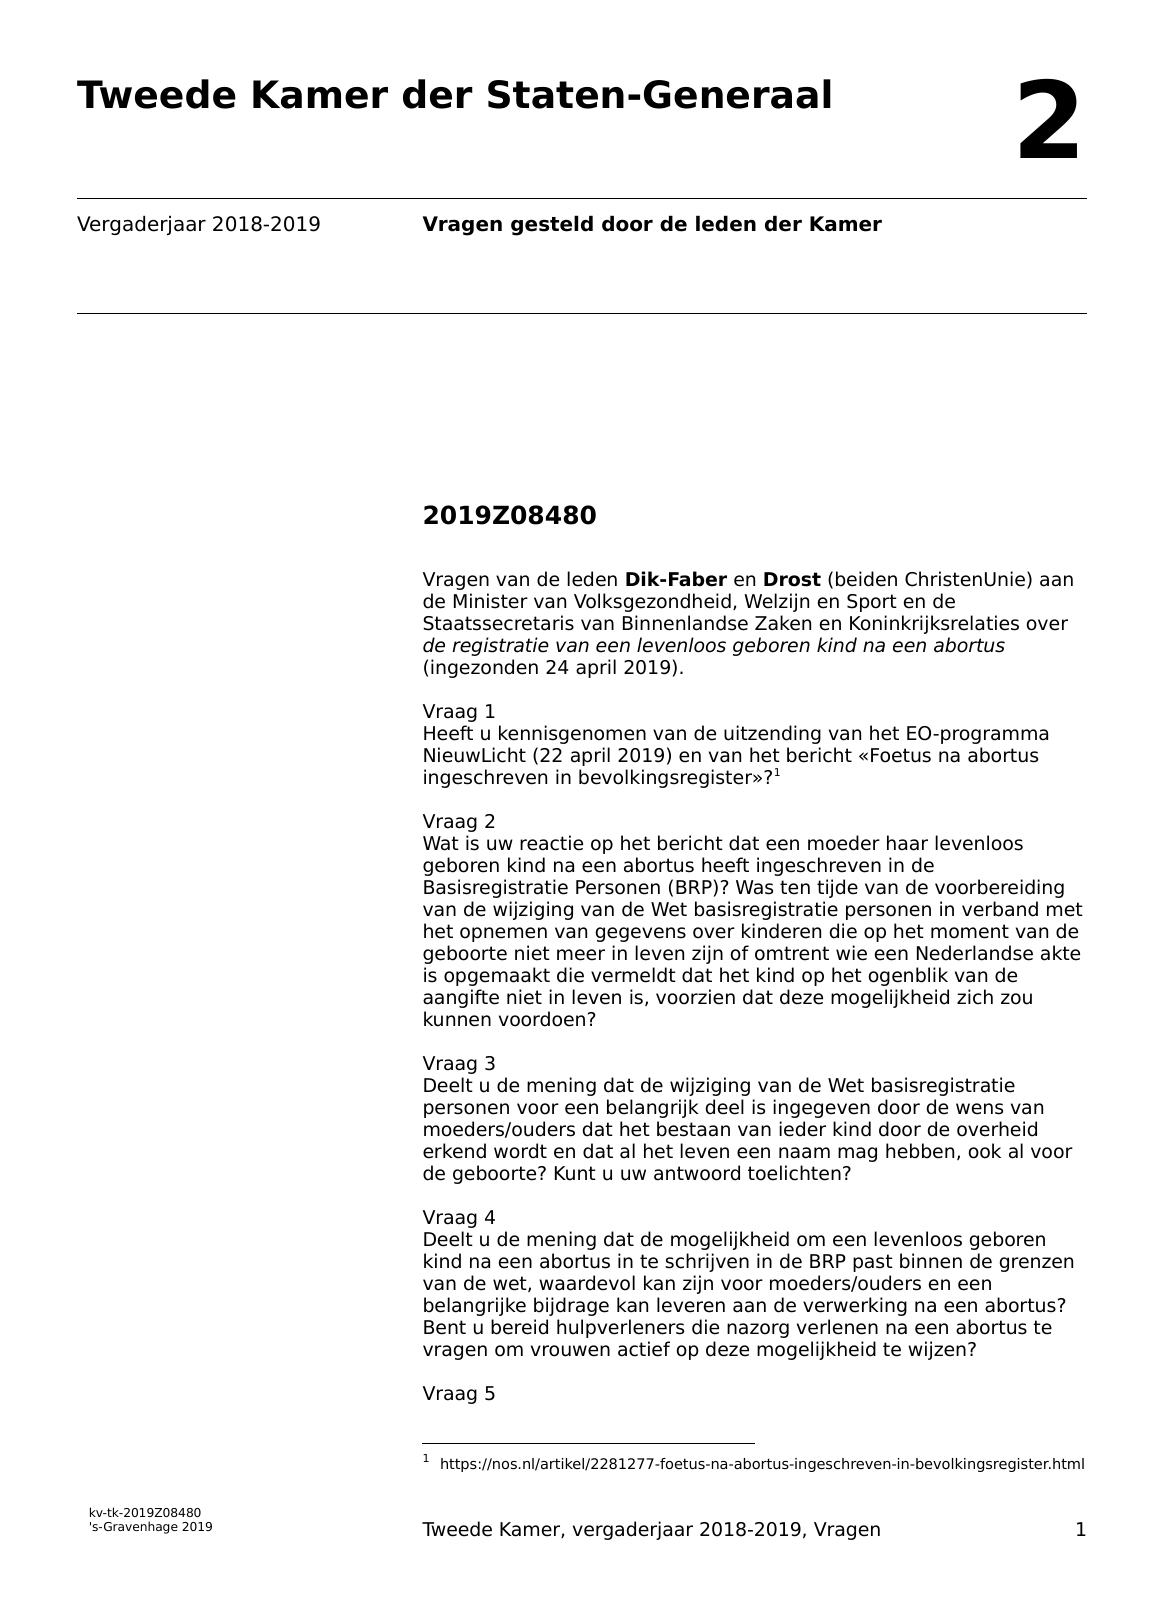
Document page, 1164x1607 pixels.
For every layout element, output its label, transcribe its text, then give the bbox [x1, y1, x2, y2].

text Vragen van de leden Dik-Faber en Drost (beiden ChristenUnie) aan de Minister van Volksgezondheid, Welzijn en Sport en de Staatssecretaris van Binnenlandse Zaken en Koninkrijksrelaties over de registratie van een levenloos geboren kind na een abortus (ingezonden 24 april 2019). [422, 569, 1087, 679]
table_cell Vergaderjaar 2018-2019 [77, 199, 422, 313]
text Vraag 4 [422, 1207, 1087, 1229]
text Vraag 2 [422, 811, 1087, 833]
text 2019Z08480 [422, 501, 1087, 531]
table_cell Vragen gesteld door de leden der Kamer [422, 199, 1087, 313]
table_header 2 [886, 59, 1087, 198]
text Deelt u de mening dat de mogelijkheid om een levenloos geboren kind na een abortus in te schrijven in de BRP past binnen de grenzen van de wet, waardevol kan zijn voor moeders/ouders en een belangrijke bijdrage kan leveren aan de verwerking na een abortus? Bent u bereid hulpverleners die nazorg verlenen na een abortus te vragen om vrouwen actief op deze mogelijkheid te wijzen? [422, 1229, 1087, 1361]
text Heeft u kennisgenomen van de uitzending van het EO-programma NieuwLicht (22 april 2019) en van het bericht «Foetus na abortus ingeschreven in bevolkingsregister»? [422, 723, 1087, 789]
text Wat is uw reactie op het bericht dat een moeder haar levenloos geboren kind na een abortus heeft ingeschreven in de Basisregistratie Personen (BRP)? Was ten tijde van de voorbereiding van de wijziging van de Wet basisregistratie personen in verband met het opnemen van gegevens over kinderen die op het moment van de geboorte niet meer in leven zijn of omtrent wie een Nederlandse akte is opgemaakt die vermeldt dat het kind op het ogenblik van de aangifte niet in leven is, voorzien dat deze mogelijkheid zich zou kunnen voordoen? [422, 833, 1087, 1031]
text Vraag 1 [422, 701, 1087, 723]
text Deelt u de mening dat de wijziging van de Wet basisregistratie personen voor een belangrijk deel is ingegeven door de wens van moeders/ouders dat het bestaan van ieder kind door de overheid erkend wordt en dat al het leven een naam mag hebben, ook al voor de geboorte? Kunt u uw antwoord toelichten? [422, 1075, 1087, 1185]
text 's-Gravenhage 2019 [88, 1520, 323, 1534]
text https://nos.nl/artikel/2281277-foetus-na-abortus-ingeschreven-in-bevolkingsregister.html [422, 1452, 1087, 1474]
text Vraag 5 [422, 1383, 1087, 1405]
text Vraag 3 [422, 1053, 1087, 1075]
text kv-tk-2019Z08480 [88, 1506, 323, 1520]
table_header Tweede Kamer der Staten-Generaal [77, 59, 886, 198]
